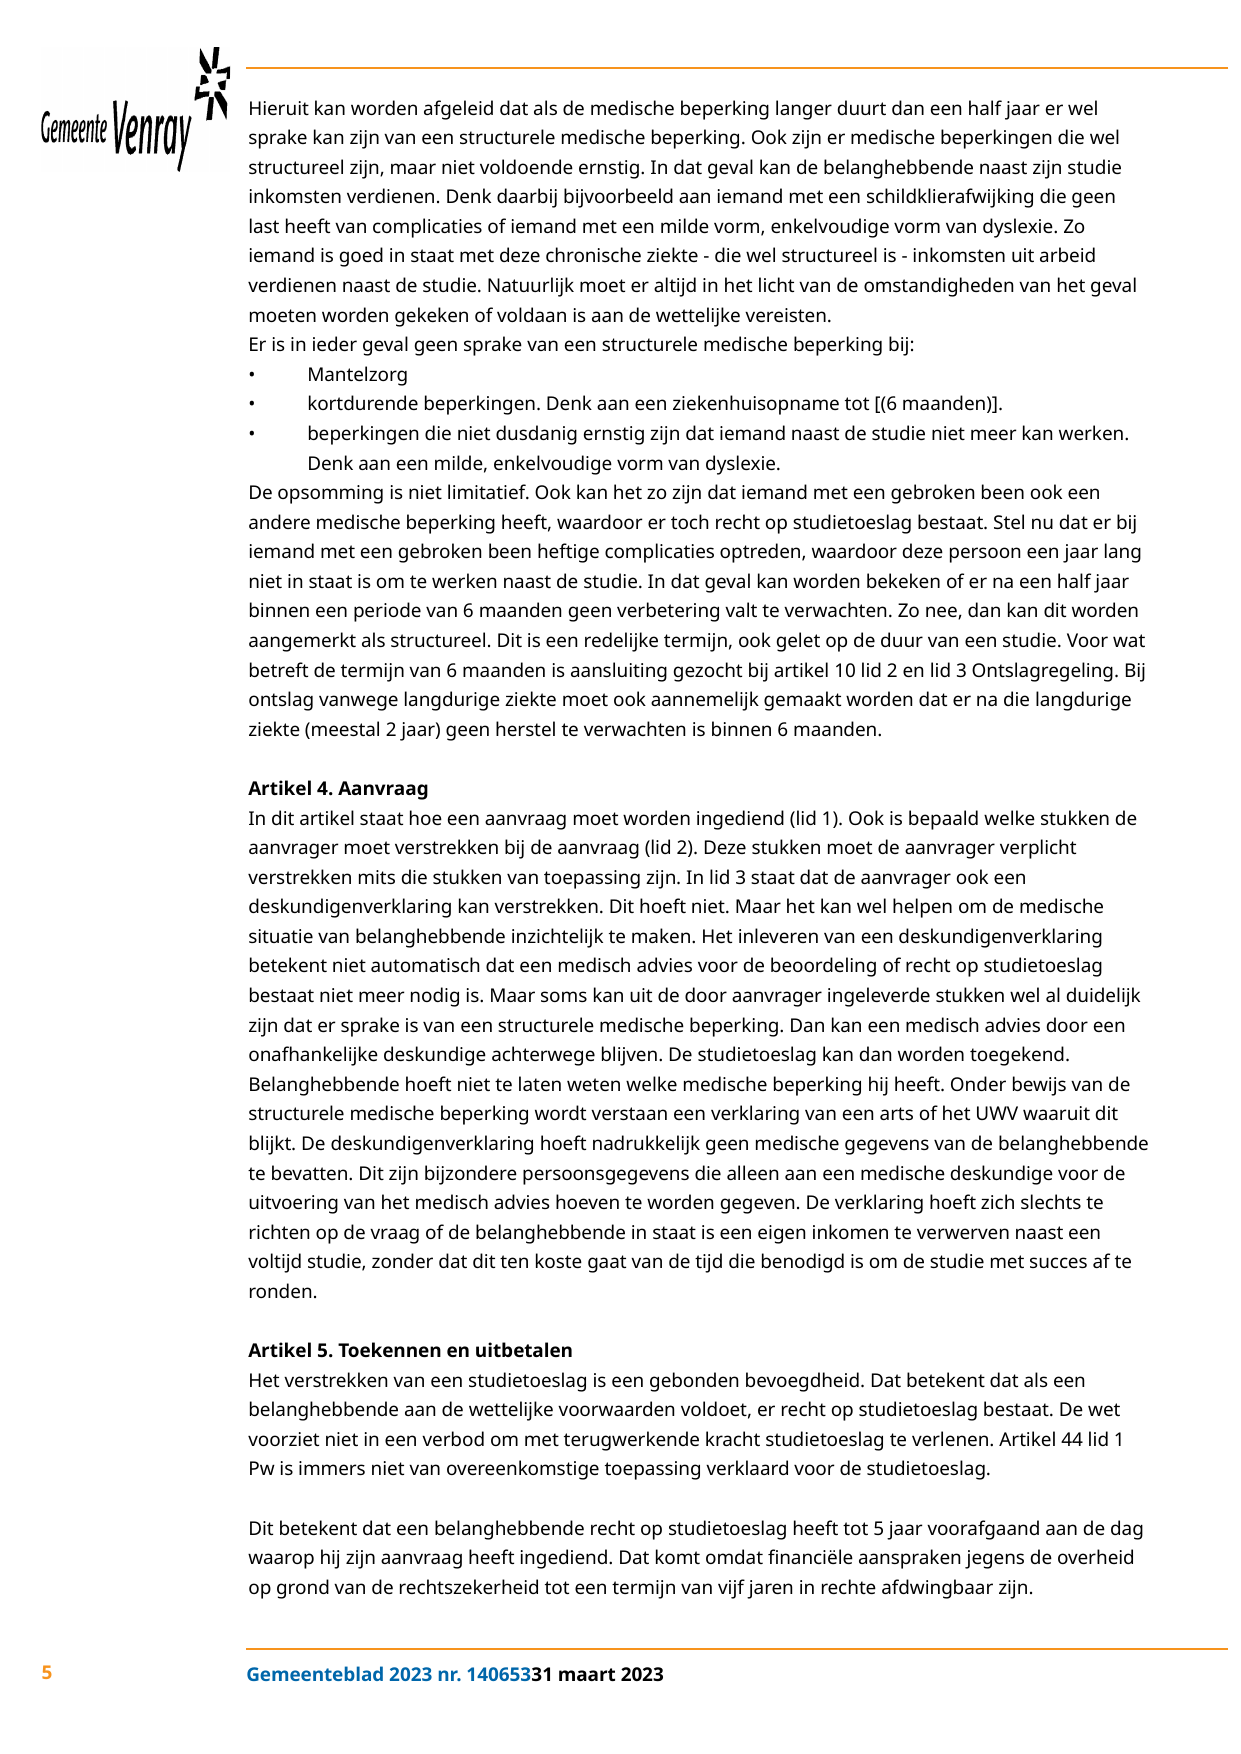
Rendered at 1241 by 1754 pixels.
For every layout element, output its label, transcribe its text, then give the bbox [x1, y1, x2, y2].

picture [41, 47, 231, 172]
text Hieruit kan worden afgeleid dat als de medische beperking langer duurt dan een half jaar er wel sprake kan zijn van een structurele medische beperking. Ook zijn er medische beperkingen die wel structureel zijn, maar niet voldoende ernstig. In dat geval kan de belanghebbende naast zijn studie inkomsten verdienen. Denk daarbij bijvoorbeeld aan iemand met een schildklierafwijking die geen last heeft van complicaties of iemand met een milde vorm, enkelvoudige vorm van dyslexie. Zo iemand is goed in staat met deze chronische ziekte - die wel structureel is - inkomsten uit arbeid verdienen naast de studie. Natuurlijk moet er altijd in het licht van de omstandigheden van het geval moeten worden gekeken of voldaan is aan de wettelijke vereisten. [248, 95, 1152, 328]
text Artikel 4. Aanvraag [248, 775, 1152, 801]
text In dit artikel staat hoe een aanvraag moet worden ingediend (lid 1). Ook is bepaald welke stukken de aanvrager moet verstrekken bij de aanvraag (lid 2). Deze stukken moet de aanvrager verplicht verstrekken mits die stukken van toepassing zijn. In lid 3 staat dat de aanvrager ook een deskundigenverklaring kan verstrekken. Dit hoeft niet. Maar het kan wel helpen om de medische situatie van belanghebbende inzichtelijk te maken. Het inleveren van een deskundigenverklaring betekent niet automatisch dat een medisch advies voor de beoordeling of recht op studietoeslag bestaat niet meer nodig is. Maar soms kan uit de door aanvrager ingeleverde stukken wel al duidelijk zijn dat er sprake is van een structurele medische beperking. Dan kan een medisch advies door een onafhankelijke deskundige achterwege blijven. De studietoeslag kan dan worden toegekend. [248, 805, 1152, 1067]
list Mantelzorg [248, 361, 1152, 387]
text Het verstrekken van een studietoeslag is een gebonden bevoegdheid. Dat betekent dat als een belanghebbende aan de wettelijke voorwaarden voldoet, er recht op studietoeslag bestaat. De wet voorziet niet in een verbod om met terugwerkende kracht studietoeslag te verlenen. Artikel 44 lid 1 Pw is immers niet van overeenkomstige toepassing verklaard voor de studietoeslag. [248, 1367, 1152, 1481]
list beperkingen die niet dusdanig ernstig zijn dat iemand naast de studie niet meer kan werken. Denk aan een milde, enkelvoudige vorm van dyslexie. [248, 420, 1152, 476]
text Er is in ieder geval geen sprake van een structurele medische beperking bij: [248, 331, 1152, 357]
text Dit betekent dat een belanghebbende recht op studietoeslag heeft tot 5 jaar voorafgaand aan de dag waarop hij zijn aanvraag heeft ingediend. Dat komt omdat financiële aanspraken jegens de overheid op grond van de rechtszekerheid tot een termijn van vijf jaren in rechte afdwingbaar zijn. [248, 1515, 1152, 1600]
text De opsomming is niet limitatief. Ook kan het zo zijn dat iemand met een gebroken been ook een andere medische beperking heeft, waardoor er toch recht op studietoeslag bestaat. Stel nu dat er bij iemand met een gebroken been heftige complicaties optreden, waardoor deze persoon een jaar lang niet in staat is om te werken naast de studie. In dat geval kan worden bekeken of er na een half jaar binnen een periode van 6 maanden geen verbetering valt te verwachten. Zo nee, dan kan dit worden aangemerkt als structureel. Dit is een redelijke termijn, ook gelet op de duur van een studie. Voor wat betreft de termijn van 6 maanden is aansluiting gezocht bij artikel 10 lid 2 en lid 3 Ontslagregeling. Bij ontslag vanwege langdurige ziekte moet ook aannemelijk gemaakt worden dat er na die langdurige ziekte (meestal 2 jaar) geen herstel te verwachten is binnen 6 maanden. [248, 479, 1152, 742]
list kortdurende beperkingen. Denk aan een ziekenhuisopname tot [(6 maanden)]. [248, 391, 1152, 416]
text Artikel 5. Toekennen en uitbetalen [248, 1337, 1152, 1363]
text Belanghebbende hoeft niet te laten weten welke medische beperking hij heeft. Onder bewijs van de structurele medische beperking wordt verstaan een verklaring van een arts of het UWV waaruit dit blijkt. De deskundigenverklaring hoeft nadrukkelijk geen medische gegevens van de belanghebbende te bevatten. Dit zijn bijzondere persoonsgegevens die alleen aan een medische deskundige voor de uitvoering van het medisch advies hoeven te worden gegeven. De verklaring hoeft zich slechts te richten op de vraag of de belanghebbende in staat is een eigen inkomen te verwerven naast een voltijd studie, zonder dat dit ten koste gaat van de tijd die benodigd is om de studie met succes af te ronden. [248, 1071, 1152, 1304]
